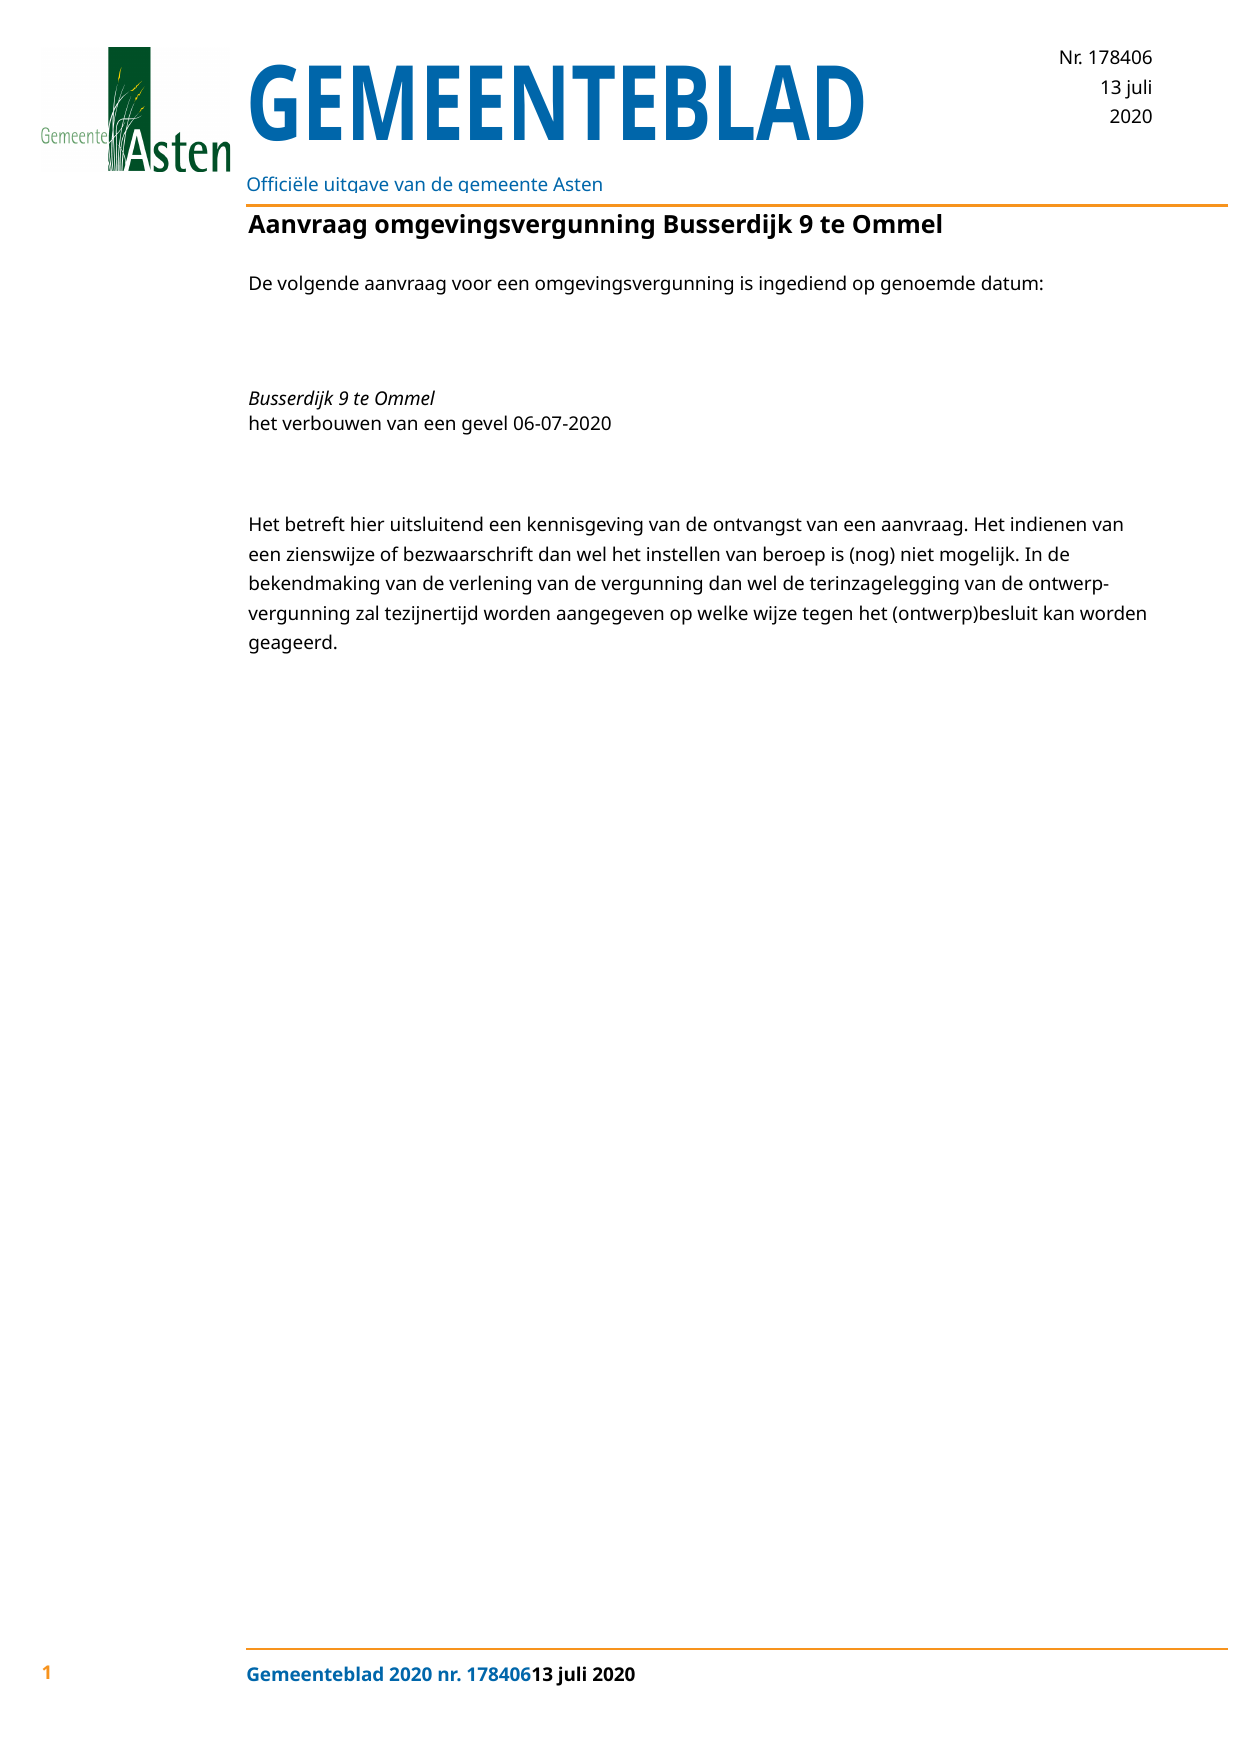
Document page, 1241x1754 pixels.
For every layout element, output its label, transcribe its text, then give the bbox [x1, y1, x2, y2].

text het verbouwen van een gevel 06-07-2020 [248, 410, 1152, 436]
text Aanvraag omgevingsvergunning Busserdijk 9 te Ommel [248, 207, 1152, 241]
picture [41, 47, 231, 172]
text De volgende aanvraag voor een omgevingsvergunning is ingediend op genoemde datum: [248, 270, 1152, 296]
text Busserdijk 9 te Ommel [248, 385, 1152, 410]
text Het betreft hier uitsluitend een kennisgeving van de ontvangst van een aanvraag. Het indienen van een zienswijze of bezwaarschrift dan wel het instellen van beroep is (nog) niet mogelijk. In de bekendmaking van de verlening van de vergunning dan wel de terinzagelegging van de ontwerp-vergunning zal tezijnertijd worden aangegeven op welke wijze tegen het (ontwerp)besluit kan worden geageerd. [248, 511, 1152, 655]
